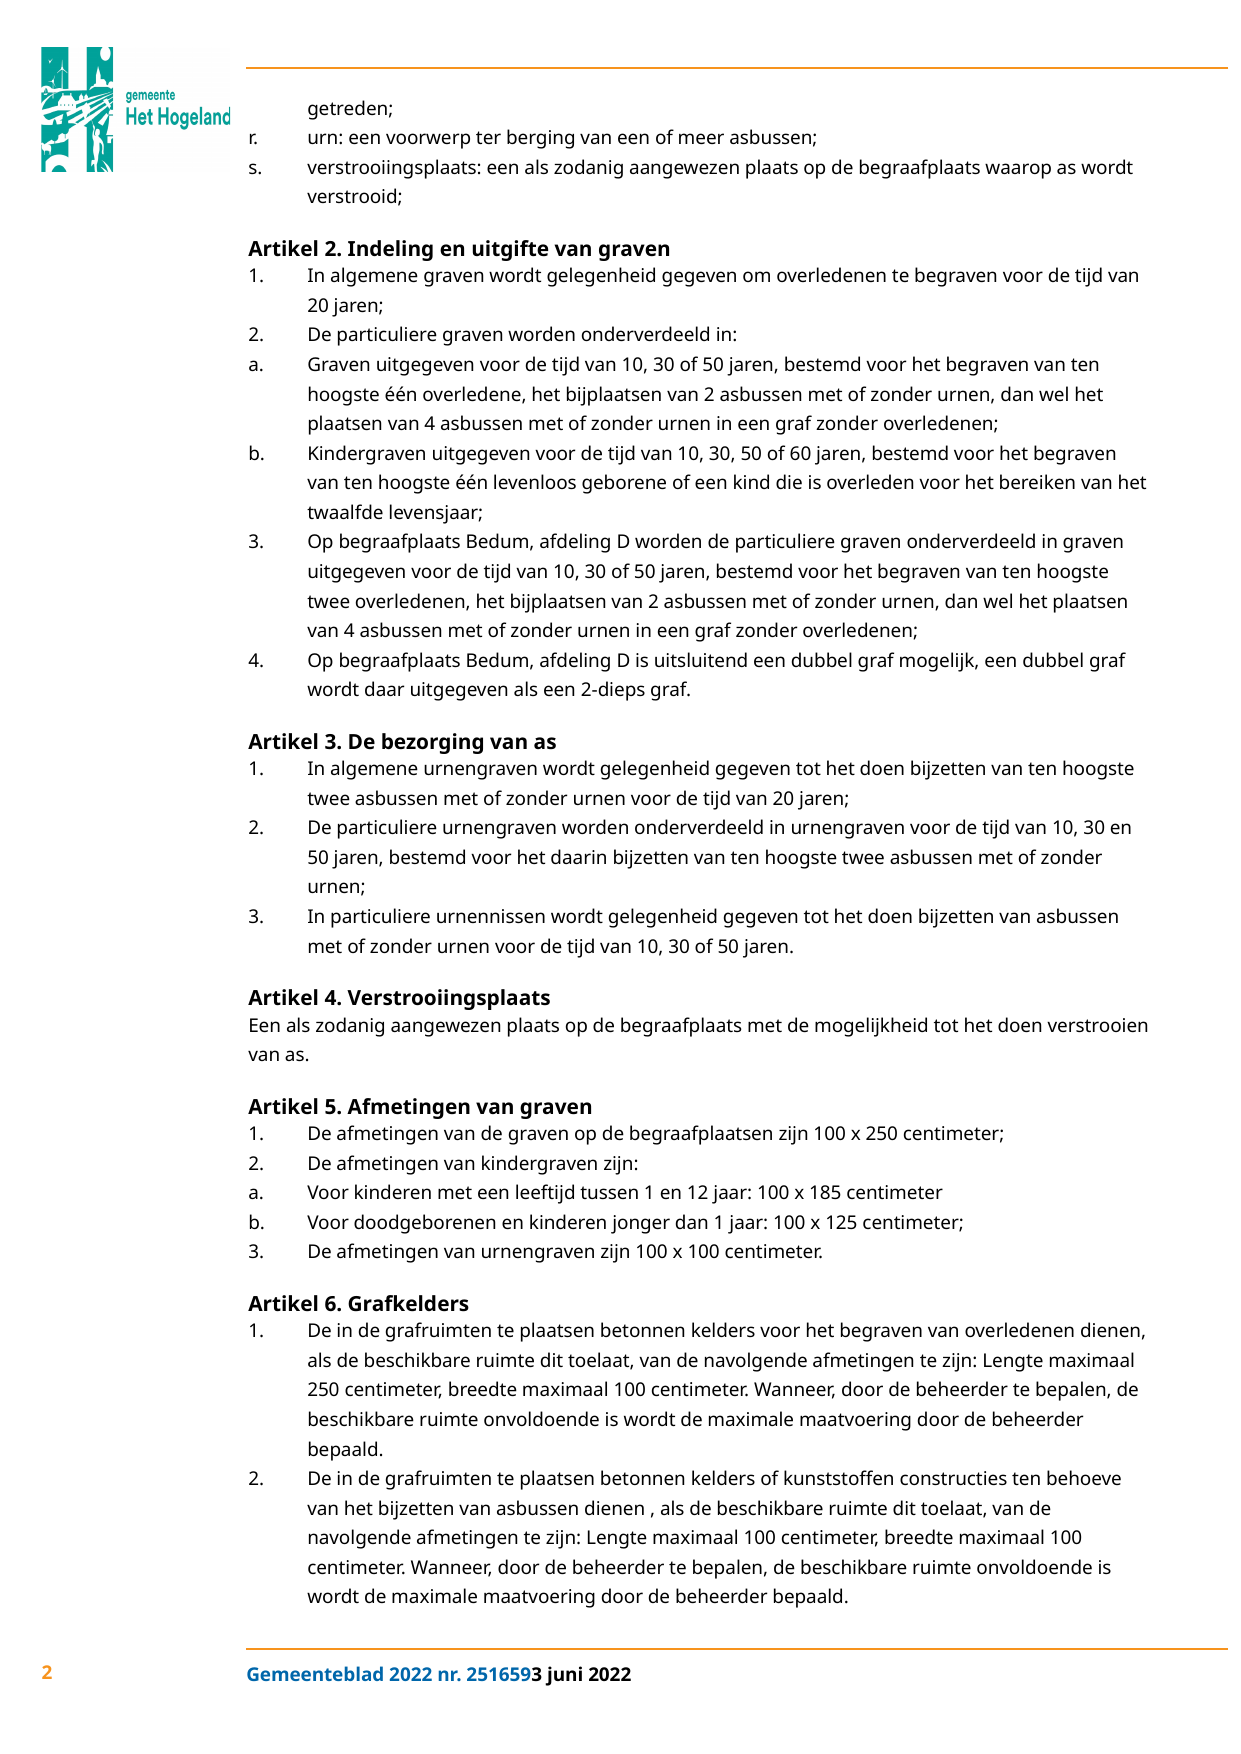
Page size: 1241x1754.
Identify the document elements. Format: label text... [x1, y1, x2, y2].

list Voor doodgeborenen en kinderen jonger dan 1 jaar: 100 x 125 centimeter; [248, 1209, 1152, 1235]
list Graven uitgegeven voor de tijd van 10, 30 of 50 jaren, bestemd voor het begraven van ten hoogste één overledene, het bijplaatsen van 2 asbussen met of zonder urnen, dan wel het plaatsen van 4 asbussen met of zonder urnen in een graf zonder overledenen; [248, 351, 1152, 436]
list De particuliere graven worden onderverdeeld in: [248, 322, 1152, 347]
text Een als zodanig aangewezen plaats op de begraafplaats met de mogelijkheid tot het doen verstrooien van as. [248, 1012, 1152, 1067]
list Op begraafplaats Bedum, afdeling D is uitsluitend een dubbel graf mogelijk, een dubbel graf wordt daar uitgegeven als een 2-dieps graf. [248, 647, 1152, 702]
list De in de grafruimten te plaatsen betonnen kelders of kunststoffen constructies ten behoeve van het bijzetten van asbussen dienen , als de beschikbare ruimte dit toelaat, van de navolgende afmetingen te zijn: Lengte maximaal 100 centimeter, breedte maximaal 100 centimeter. Wanneer, door de beheerder te bepalen, de beschikbare ruimte onvoldoende is wordt de maximale maatvoering door de beheerder bepaald. [248, 1465, 1152, 1609]
list De afmetingen van de graven op de begraafplaatsen zijn 100 x 250 centimeter; [248, 1120, 1152, 1146]
list De afmetingen van urnengraven zijn 100 x 100 centimeter. [248, 1238, 1152, 1264]
text Artikel 4. Verstrooiingsplaats [248, 983, 1152, 1012]
list In algemene graven wordt gelegenheid gegeven om overledenen te begraven voor de tijd van 20 jaren; [248, 262, 1152, 318]
list De in de grafruimten te plaatsen betonnen kelders voor het begraven van overledenen dienen, als de beschikbare ruimte dit toelaat, van de navolgende afmetingen te zijn: Lengte maximaal 250 centimeter, breedte maximaal 100 centimeter. Wanneer, door de beheerder te bepalen, de beschikbare ruimte onvoldoende is wordt de maximale maatvoering door de beheerder bepaald. [248, 1317, 1152, 1461]
picture [41, 47, 231, 172]
list Op begraafplaats Bedum, afdeling D worden de particuliere graven onderverdeeld in graven uitgegeven voor de tijd van 10, 30 of 50 jaren, bestemd voor het begraven van ten hoogste twee overledenen, het bijplaatsen van 2 asbussen met of zonder urnen, dan wel het plaatsen van 4 asbussen met of zonder urnen in een graf zonder overledenen; [248, 529, 1152, 643]
list De afmetingen van kindergraven zijn: [248, 1150, 1152, 1176]
text Artikel 3. De bezorging van as [248, 727, 1152, 755]
list De particuliere urnengraven worden onderverdeeld in urnengraven voor de tijd van 10, 30 en 50 jaren, bestemd voor het daarin bijzetten van ten hoogste twee asbussen met of zonder urnen; [248, 814, 1152, 899]
text Artikel 5. Afmetingen van graven [248, 1092, 1152, 1120]
list Voor kinderen met een leeftijd tussen 1 en 12 jaar: 100 x 185 centimeter [248, 1179, 1152, 1205]
list getreden; [248, 95, 1152, 121]
list In algemene urnengraven wordt gelegenheid gegeven tot het doen bijzetten van ten hoogste twee asbussen met of zonder urnen voor de tijd van 20 jaren; [248, 755, 1152, 811]
text Artikel 6. Grafkelders [248, 1289, 1152, 1317]
list urn: een voorwerp ter berging van een of meer asbussen; [248, 124, 1152, 150]
list Kindergraven uitgegeven voor de tijd van 10, 30, 50 of 60 jaren, bestemd voor het begraven van ten hoogste één levenloos geborene of een kind die is overleden voor het bereiken van het twaalfde levensjaar; [248, 440, 1152, 525]
list In particuliere urnennissen wordt gelegenheid gegeven tot het doen bijzetten van asbussen met of zonder urnen voor de tijd van 10, 30 of 50 jaren. [248, 903, 1152, 959]
text Artikel 2. Indeling en uitgifte van graven [248, 234, 1152, 262]
list verstrooiingsplaats: een als zodanig aangewezen plaats op de begraafplaats waarop as wordt verstrooid; [248, 154, 1152, 209]
